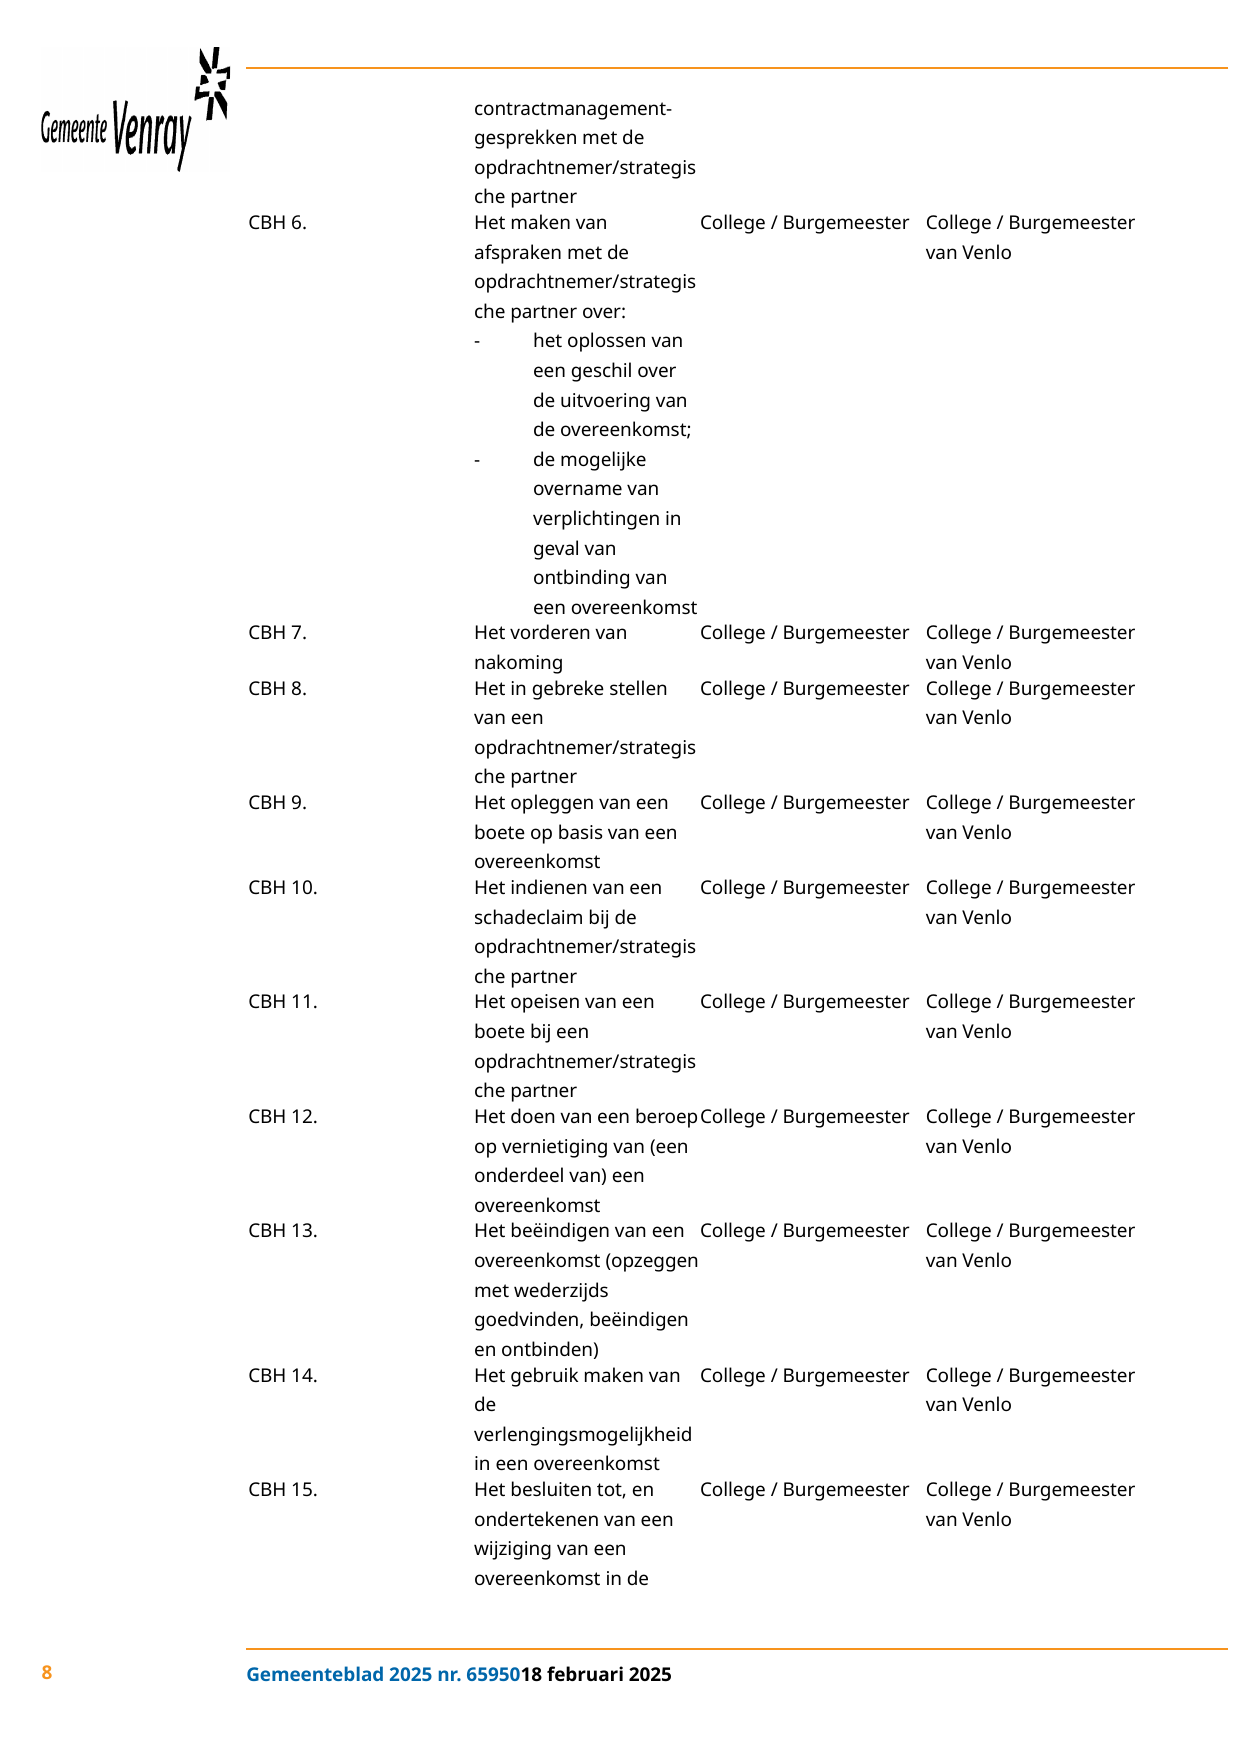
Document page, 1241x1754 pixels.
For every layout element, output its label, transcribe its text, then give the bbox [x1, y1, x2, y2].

picture [41, 47, 231, 172]
table_cell Het in gebreke stellen van een opdrachtnemer/strategische partner [474, 675, 700, 789]
table_cell College / Burgemeester van Venlo [926, 1218, 1152, 1362]
table_cell College / Burgemeester van Venlo [926, 989, 1152, 1103]
table_cell CBH 13. [248, 1218, 474, 1362]
table_cell College / Burgemeester [700, 209, 926, 619]
table_cell [700, 95, 926, 209]
table_cell College / Burgemeester [700, 1476, 926, 1591]
table_cell College / Burgemeester van Venlo [926, 789, 1152, 874]
table_cell CBH 12. [248, 1103, 474, 1218]
table_cell Het maken van afspraken met de opdrachtnemer/strategische partner over: het oplossen van een geschil over de uitvoering van de overeenkomst; de mogelijke overname van verplichtingen in geval van ontbinding van een overeenkomst [474, 209, 700, 619]
table_cell College / Burgemeester van Venlo [926, 209, 1152, 619]
table_cell Het indienen van een schadeclaim bij de opdrachtnemer/strategische partner [474, 874, 700, 989]
table_cell College / Burgemeester [700, 1218, 926, 1362]
table_cell College / Burgemeester van Venlo [926, 1362, 1152, 1476]
table_cell Het doen van een beroep op vernietiging van (een onderdeel van) een overeenkomst [474, 1103, 700, 1218]
table_cell CBH 7. [248, 620, 474, 675]
table_cell CBH 6. [248, 209, 474, 619]
table_cell Het opleggen van een boete op basis van een overeenkomst [474, 789, 700, 874]
table_cell CBH 10. [248, 874, 474, 989]
table_cell College / Burgemeester [700, 989, 926, 1103]
table_cell College / Burgemeester [700, 620, 926, 675]
table_cell College / Burgemeester [700, 789, 926, 874]
table_cell College / Burgemeester [700, 675, 926, 789]
table_cell College / Burgemeester van Venlo [926, 1476, 1152, 1591]
table_cell [926, 95, 1152, 209]
table_cell Het opeisen van een boete bij een opdrachtnemer/strategische partner [474, 989, 700, 1103]
table_cell College / Burgemeester van Venlo [926, 675, 1152, 789]
table_cell College / Burgemeester [700, 1362, 926, 1476]
table_cell CBH 14. [248, 1362, 474, 1476]
table_cell Het besluiten tot, en ondertekenen van een wijziging van een overeenkomst in de [474, 1476, 700, 1591]
table_cell CBH 9. [248, 789, 474, 874]
table_cell College / Burgemeester van Venlo [926, 874, 1152, 989]
table_cell Het beëindigen van een overeenkomst (opzeggen met wederzijds goedvinden, beëindigen en ontbinden) [474, 1218, 700, 1362]
table_cell College / Burgemeester van Venlo [926, 1103, 1152, 1218]
table_cell contractmanagement-gesprekken met de opdrachtnemer/strategische partner [474, 95, 700, 209]
table_cell Het vorderen van nakoming [474, 620, 700, 675]
table_cell CBH 8. [248, 675, 474, 789]
table_cell Het gebruik maken van de verlengingsmogelijkheid in een overeenkomst [474, 1362, 700, 1476]
table_cell [248, 95, 474, 209]
table_cell CBH 15. [248, 1476, 474, 1591]
table_cell College / Burgemeester van Venlo [926, 620, 1152, 675]
table_cell College / Burgemeester [700, 874, 926, 989]
table_cell College / Burgemeester [700, 1103, 926, 1218]
table_cell CBH 11. [248, 989, 474, 1103]
